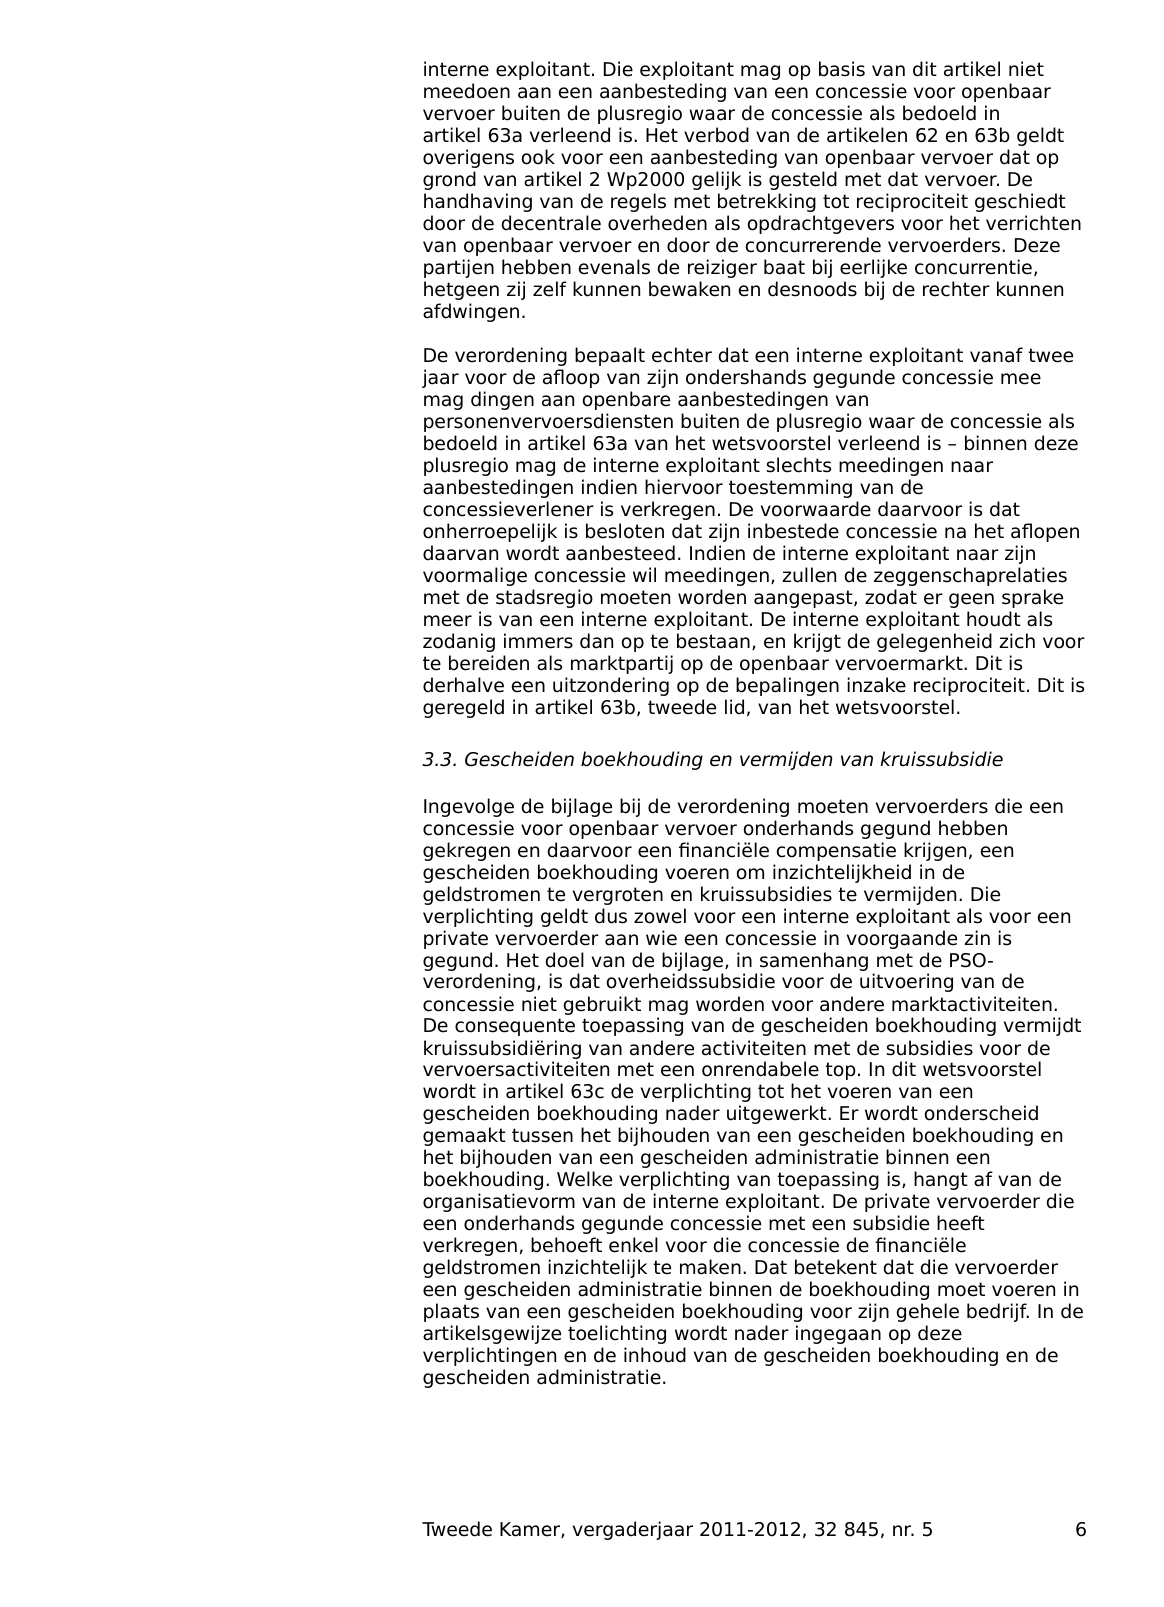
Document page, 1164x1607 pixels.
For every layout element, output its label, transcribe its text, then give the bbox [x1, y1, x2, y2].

text De verordening bepaalt echter dat een interne exploitant vanaf twee jaar voor de afloop van zijn ondershands gegunde concessie mee mag dingen aan openbare aanbestedingen van personenvervoersdiensten buiten de plusregio waar de concessie als bedoeld in artikel 63a van het wetsvoorstel verleend is – binnen deze plusregio mag de interne exploitant slechts meedingen naar aanbestedingen indien hiervoor toestemming van de concessieverlener is verkregen. De voorwaarde daarvoor is dat onherroepelijk is besloten dat zijn inbestede concessie na het aflopen daarvan wordt aanbesteed. Indien de interne exploitant naar zijn voormalige concessie wil meedingen, zullen de zeggenschaprelaties met de stadsregio moeten worden aangepast, zodat er geen sprake meer is van een interne exploitant. De interne exploitant houdt als zodanig immers dan op te bestaan, en krijgt de gelegenheid zich voor te bereiden als marktpartij op de openbaar vervoermarkt. Dit is derhalve een uitzondering op de bepalingen inzake reciprociteit. Dit is geregeld in artikel 63b, tweede lid, van het wetsvoorstel. [422, 345, 1087, 719]
text interne exploitant. Die exploitant mag op basis van dit artikel niet meedoen aan een aanbesteding van een concessie voor openbaar vervoer buiten de plusregio waar de concessie als bedoeld in artikel 63a verleend is. Het verbod van de artikelen 62 en 63b geldt overigens ook voor een aanbesteding van openbaar vervoer dat op grond van artikel 2 Wp2000 gelijk is gesteld met dat vervoer. De handhaving van de regels met betrekking tot reciprociteit geschiedt door de decentrale overheden als opdrachtgevers voor het verrichten van openbaar vervoer en door de concurrerende vervoerders. Deze partijen hebben evenals de reiziger baat bij eerlijke concurrentie, hetgeen zij zelf kunnen bewaken en desnoods bij de rechter kunnen afdwingen. [422, 59, 1087, 323]
subtitle 3.3. Gescheiden boekhouding en vermijden van kruissubsidie [422, 749, 1087, 771]
text Ingevolge de bijlage bij de verordening moeten vervoerders die een concessie voor openbaar vervoer onderhands gegund hebben gekregen en daarvoor een financiële compensatie krijgen, een gescheiden boekhouding voeren om inzichtelijkheid in de geldstromen te vergroten en kruissubsidies te vermijden. Die verplichting geldt dus zowel voor een interne exploitant als voor een private vervoerder aan wie een concessie in voorgaande zin is gegund. Het doel van de bijlage, in samenhang met de PSO-verordening, is dat overheidssubsidie voor de uitvoering van de concessie niet gebruikt mag worden voor andere marktactiviteiten. De consequente toepassing van de gescheiden boekhouding vermijdt kruissubsidiëring van andere activiteiten met de subsidies voor de vervoersactiviteiten met een onrendabele top. In dit wetsvoorstel wordt in artikel 63c de verplichting tot het voeren van een gescheiden boekhouding nader uitgewerkt. Er wordt onderscheid gemaakt tussen het bijhouden van een gescheiden boekhouding en het bijhouden van een gescheiden administratie binnen een boekhouding. Welke verplichting van toepassing is, hangt af van de organisatievorm van de interne exploitant. De private vervoerder die een onderhands gegunde concessie met een subsidie heeft verkregen, behoeft enkel voor die concessie de financiële geldstromen inzichtelijk te maken. Dat betekent dat die vervoerder een gescheiden administratie binnen de boekhouding moet voeren in plaats van een gescheiden boekhouding voor zijn gehele bedrijf. In de artikelsgewijze toelichting wordt nader ingegaan op deze verplichtingen en de inhoud van de gescheiden boekhouding en de gescheiden administratie. [422, 796, 1087, 1389]
